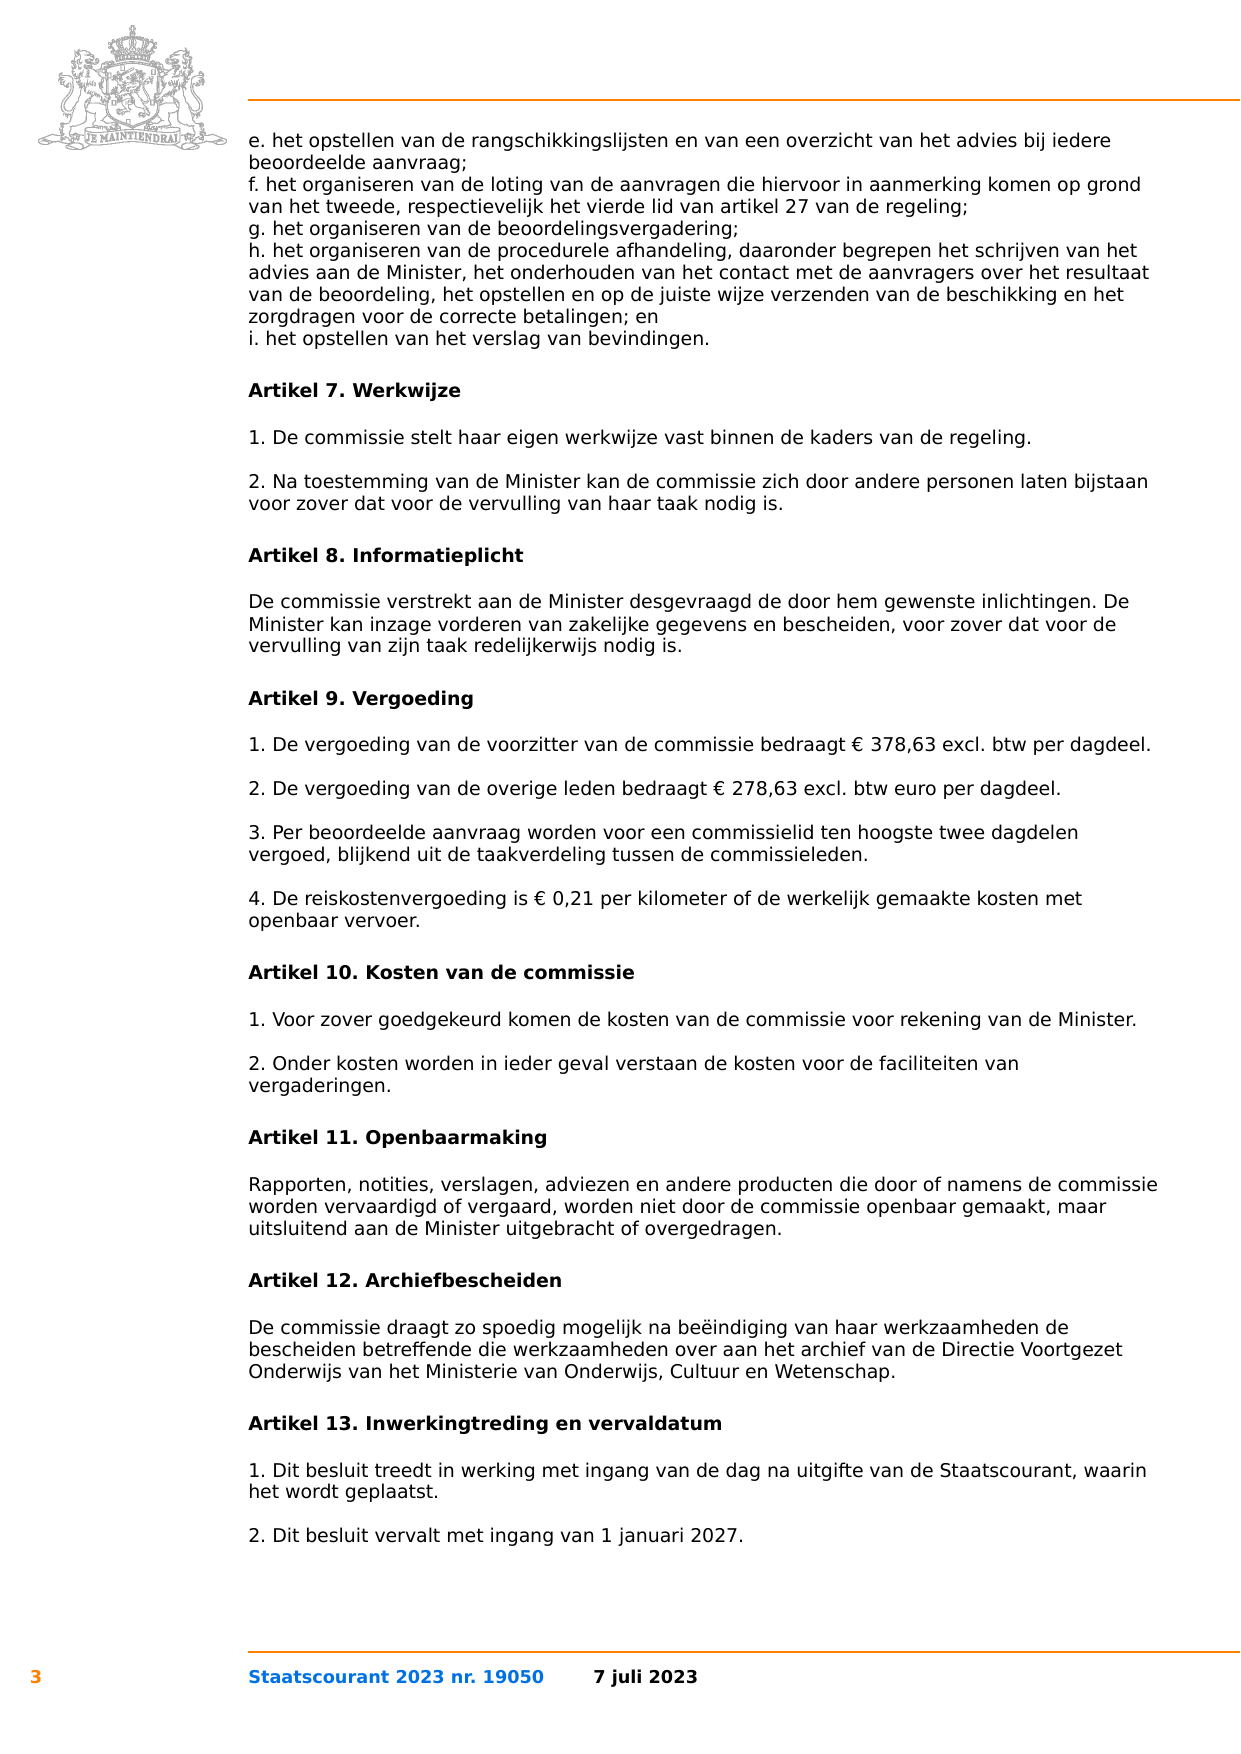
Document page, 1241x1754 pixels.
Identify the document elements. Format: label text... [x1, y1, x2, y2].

text h. het organiseren van de procedurele afhandeling, daaronder begrepen het schrijven van het advies aan de Minister, het onderhouden van het contact met de aanvragers over het resultaat van de beoordeling, het opstellen en op de juiste wijze verzenden van de beschikking en het zorgdragen voor de correcte betalingen; en [248, 240, 1163, 328]
text 2. De vergoeding van de overige leden bedraagt € 278,63 excl. btw euro per dagdeel. [248, 778, 1163, 800]
text 1. Dit besluit treedt in werking met ingang van de dag na uitgifte van de Staatscourant, waarin het wordt geplaatst. [248, 1459, 1163, 1503]
text 4. De reiskostenvergoeding is € 0,21 per kilometer of de werkelijk gemaakte kosten met openbaar vervoer. [248, 888, 1163, 932]
text f. het organiseren van de loting van de aanvragen die hiervoor in aanmerking komen op grond van het tweede, respectievelijk het vierde lid van artikel 27 van de regeling; [248, 174, 1163, 218]
subtitle Artikel 10. Kosten van de commissie [248, 962, 1163, 984]
subtitle Artikel 8. Informatieplicht [248, 544, 1163, 566]
subtitle Artikel 7. Werkwijze [248, 380, 1163, 402]
text g. het organiseren van de beoordelingsvergadering; [248, 218, 1163, 240]
text 1. De vergoeding van de voorzitter van de commissie bedraagt € 378,63 excl. btw per dagdeel. [248, 734, 1163, 756]
text 3. Per beoordeelde aanvraag worden voor een commissielid ten hoogste twee dagdelen vergoed, blijkend uit de taakverdeling tussen de commissieleden. [248, 822, 1163, 866]
text 2. Dit besluit vervalt met ingang van 1 januari 2027. [248, 1525, 1163, 1547]
subtitle Artikel 11. Openbaarmaking [248, 1127, 1163, 1149]
picture [38, 25, 227, 150]
text De commissie verstrekt aan de Minister desgevraagd de door hem gewenste inlichtingen. De Minister kan inzage vorderen van zakelijke gegevens en bescheiden, voor zover dat voor de vervulling van zijn taak redelijkerwijs nodig is. [248, 591, 1163, 657]
text Rapporten, notities, verslagen, adviezen en andere producten die door of namens de commissie worden vervaardigd of vergaard, worden niet door de commissie openbaar gemaakt, maar uitsluitend aan de Minister uitgebracht of overgedragen. [248, 1174, 1163, 1239]
text 2. Onder kosten worden in ieder geval verstaan de kosten voor de faciliteiten van vergaderingen. [248, 1053, 1163, 1097]
text 2. Na toestemming van de Minister kan de commissie zich door andere personen laten bijstaan voor zover dat voor de vervulling van haar taak nodig is. [248, 471, 1163, 514]
text i. het opstellen van het verslag van bevindingen. [248, 328, 1163, 350]
text 1. Voor zover goedgekeurd komen de kosten van de commissie voor rekening van de Minister. [248, 1009, 1163, 1031]
subtitle Artikel 9. Vergoeding [248, 687, 1163, 709]
text De commissie draagt zo spoedig mogelijk na beëindiging van haar werkzaamheden de bescheiden betreffende die werkzaamheden over aan het archief van de Directie Voortgezet Onderwijs van het Ministerie van Onderwijs, Cultuur en Wetenschap. [248, 1317, 1163, 1382]
text e. het opstellen van de rangschikkingslijsten en van een overzicht van het advies bij iedere beoordeelde aanvraag; [248, 130, 1163, 174]
text 1. De commissie stelt haar eigen werkwijze vast binnen de kaders van de regeling. [248, 427, 1163, 449]
subtitle Artikel 13. Inwerkingtreding en vervaldatum [248, 1412, 1163, 1434]
subtitle Artikel 12. Archiefbescheiden [248, 1269, 1163, 1292]
